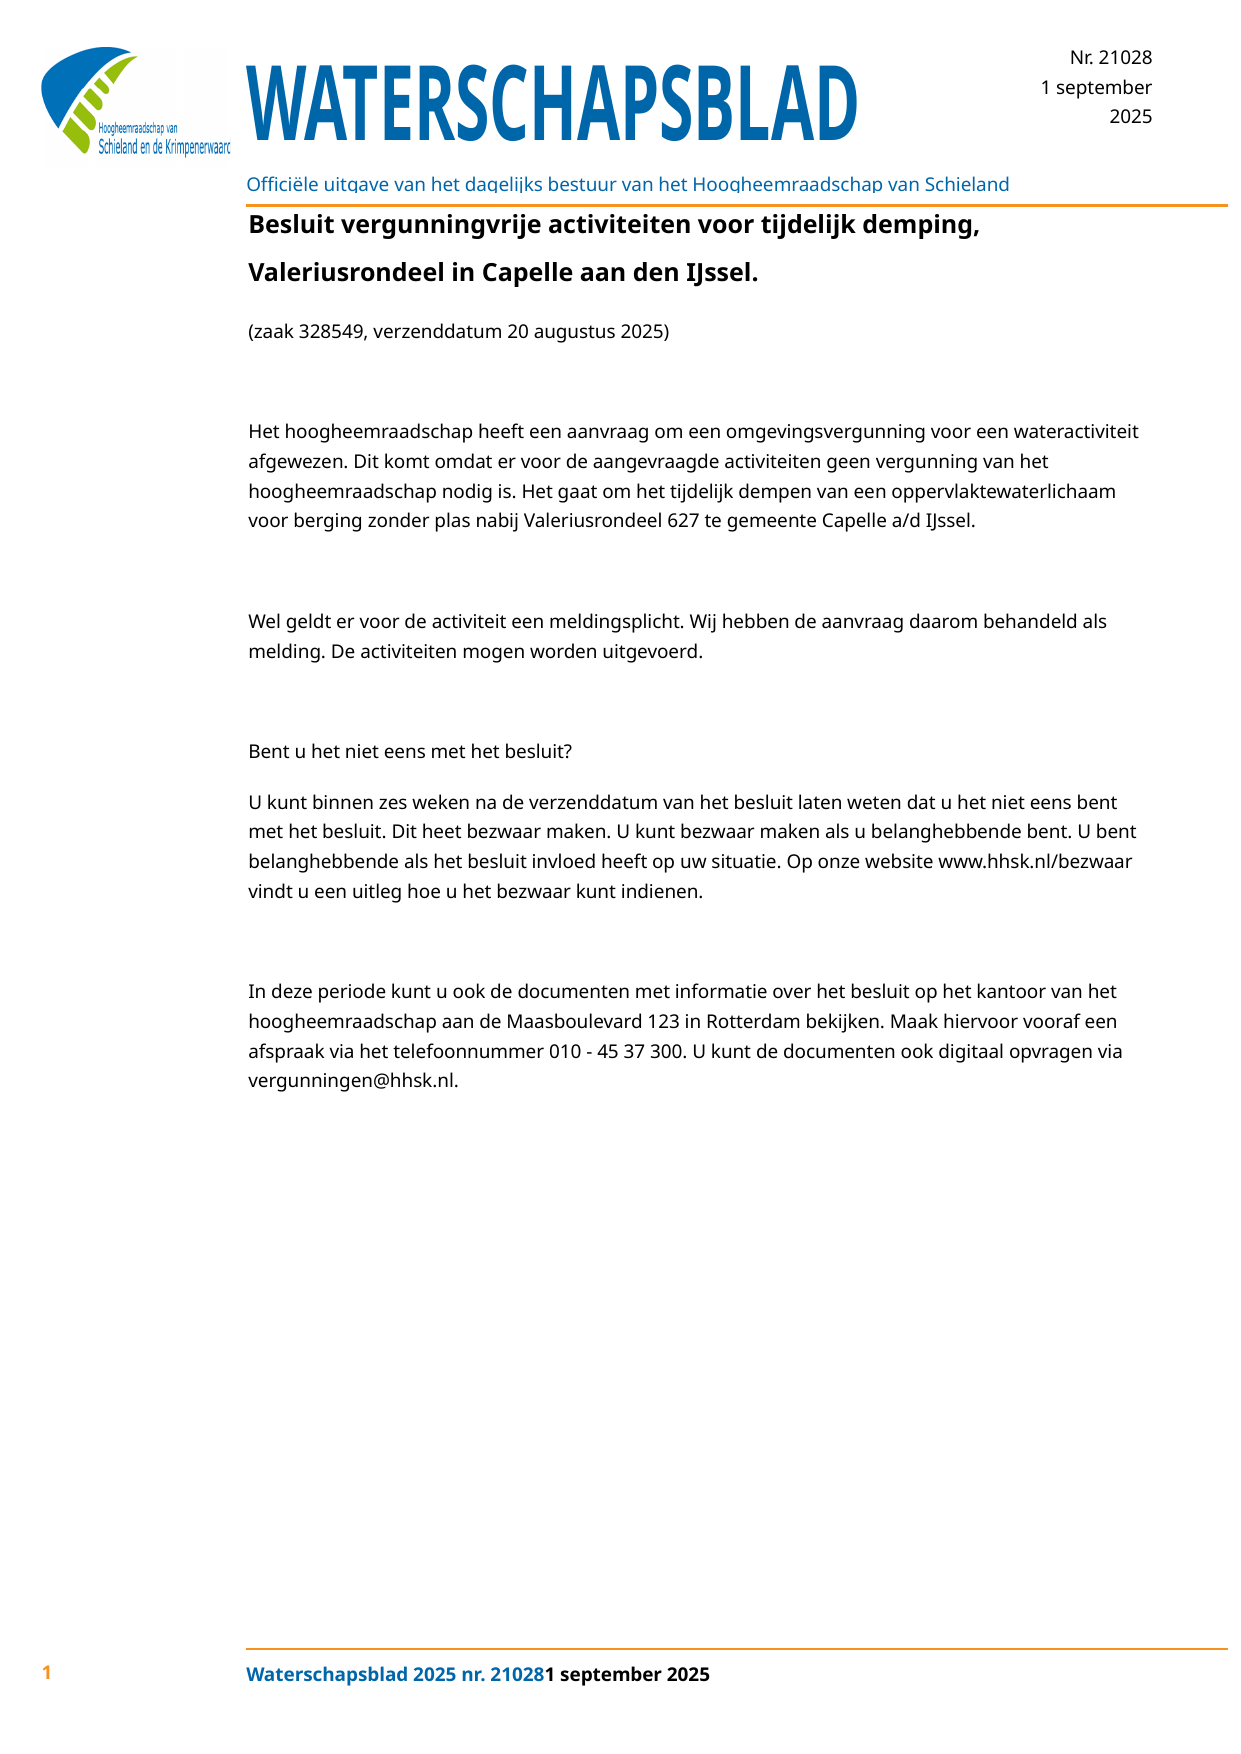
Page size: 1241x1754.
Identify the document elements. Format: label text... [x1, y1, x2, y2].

text U kunt binnen zes weken na de verzenddatum van het besluit laten weten dat u het niet eens bent met het besluit. Dit heet bezwaar maken. U kunt bezwaar maken als u belanghebbende bent. U bent belanghebbende als het besluit invloed heeft op uw situatie. Op onze website www.hhsk.nl/bezwaar vindt u een uitleg hoe u het bezwaar kunt indienen. [248, 789, 1152, 904]
text Besluit vergunningvrije activiteiten voor tijdelijk demping, Valeriusrondeel in Capelle aan den IJssel. [248, 207, 1152, 288]
picture [41, 47, 231, 172]
text Het hoogheemraadschap heeft een aanvraag om een omgevingsvergunning voor een wateractiviteit afgewezen. Dit komt omdat er voor de aangevraagde activiteiten geen vergunning van het hoogheemraadschap nodig is. Het gaat om het tijdelijk dempen van een oppervlaktewaterlichaam voor berging zonder plas nabij Valeriusrondeel 627 te gemeente Capelle a/d IJssel. [248, 419, 1152, 533]
text Wel geldt er voor de activiteit een meldingsplicht. Wij hebben de aanvraag daarom behandeld als melding. De activiteiten mogen worden uitgevoerd. [248, 608, 1152, 664]
text Bent u het niet eens met het besluit? [248, 739, 1152, 764]
text In deze periode kunt u ook de documenten met informatie over het besluit op het kantoor van het hoogheemraadschap aan de Maasboulevard 123 in Rotterdam bekijken. Maak hiervoor vooraf een afspraak via het telefoonnummer 010 - 45 37 300. U kunt de documenten ook digitaal opvragen via vergunningen@hhsk.nl. [248, 979, 1152, 1093]
text (zaak 328549, verzenddatum 20 augustus 2025) [248, 318, 1152, 344]
